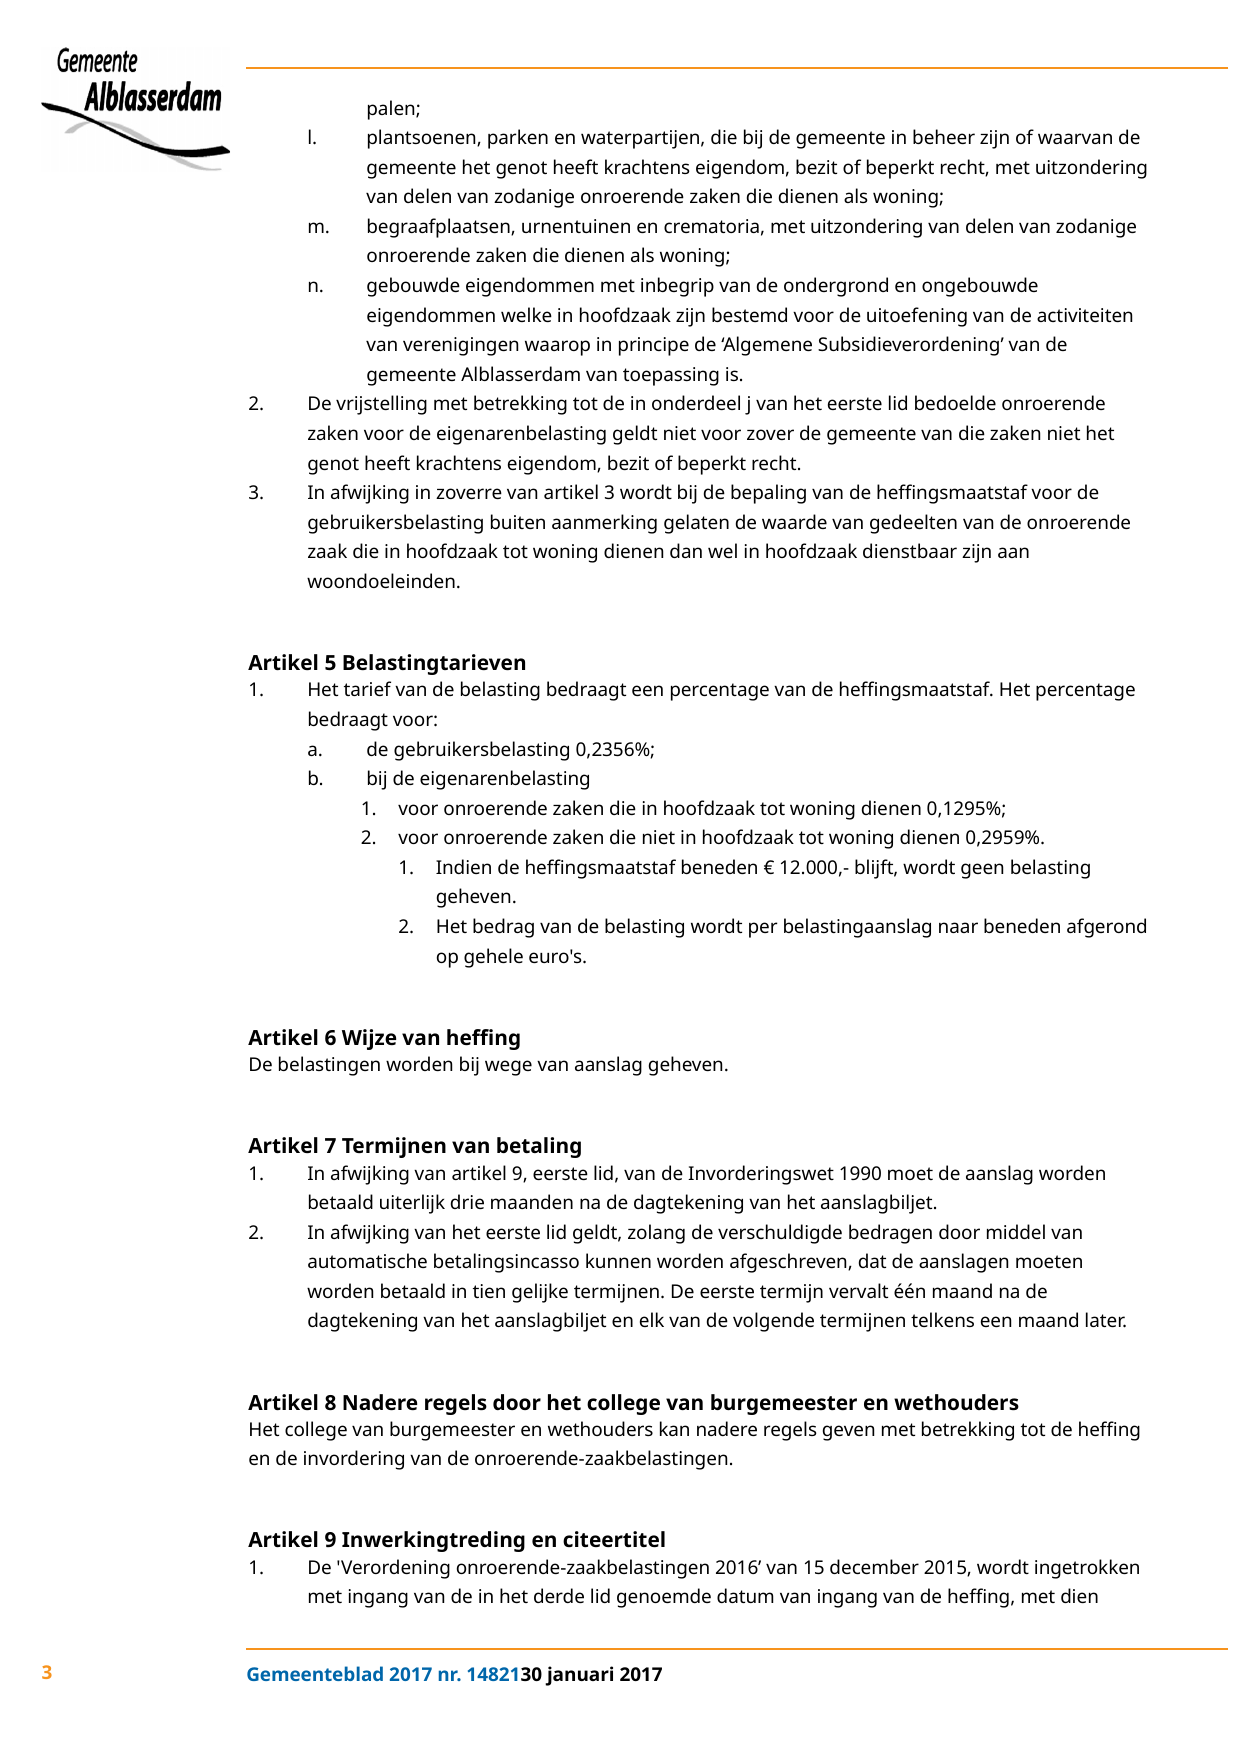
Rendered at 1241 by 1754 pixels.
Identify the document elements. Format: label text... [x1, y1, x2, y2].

list plantsoenen, parken en waterpartijen, die bij de gemeente in beheer zijn of waarvan de gemeente het genot heeft krachtens eigendom, bezit of beperkt recht, met uitzondering van delen van zodanige onroerende zaken die dienen als woning; [307, 124, 1152, 209]
list Het tarief van de belasting bedraagt een percentage van de heffingsmaatstaf. Het percentage bedraagt voor: [248, 677, 1152, 732]
picture [41, 47, 231, 172]
text Het college van burgemeester en wethouders kan nadere regels geven met betrekking tot de heffing en de invordering van de onroerende-zaakbelastingen. [248, 1416, 1152, 1471]
list Het bedrag van de belasting wordt per belastingaanslag naar beneden afgerond op gehele euro's. [398, 913, 1152, 968]
list In afwijking in zoverre van artikel 3 wordt bij de bepaling van de heffingsmaatstaf voor de gebruikersbelasting buiten aanmerking gelaten de waarde van gedeelten van de onroerende zaak die in hoofdzaak tot woning dienen dan wel in hoofdzaak dienstbaar zijn aan woondoeleinden. [248, 479, 1152, 594]
list De 'Verordening onroerende-zaakbelastingen 2016’ van 15 december 2015, wordt ingetrokken met ingang van de in het derde lid genoemde datum van ingang van de heffing, met dien [248, 1554, 1152, 1609]
text Artikel 7 Termijnen van betaling [248, 1131, 1152, 1160]
list palen; [307, 95, 1152, 121]
text Artikel 5 Belastingtarieven [248, 648, 1152, 677]
list voor onroerende zaken die in hoofdzaak tot woning dienen 0,1295%; [361, 795, 1152, 821]
list bij de eigenarenbelasting [307, 765, 1152, 791]
text Artikel 6 Wijze van heffing [248, 1023, 1152, 1051]
list Indien de heffingsmaatstaf beneden € 12.000,- blijft, wordt geen belasting geheven. [398, 854, 1152, 909]
list In afwijking van het eerste lid geldt, zolang de verschuldigde bedragen door middel van automatische betalingsincasso kunnen worden afgeschreven, dat de aanslagen moeten worden betaald in tien gelijke termijnen. De eerste termijn vervalt één maand na de dagtekening van het aanslagbiljet en elk van de volgende termijnen telkens een maand later. [248, 1219, 1152, 1333]
list De vrijstelling met betrekking tot de in onderdeel j van het eerste lid bedoelde onroerende zaken voor de eigenarenbelasting geldt niet voor zover de gemeente van die zaken niet het genot heeft krachtens eigendom, bezit of beperkt recht. [248, 391, 1152, 476]
text Artikel 9 Inwerkingtreding en citeertitel [248, 1526, 1152, 1554]
text Artikel 8 Nadere regels door het college van burgemeester en wethouders [248, 1388, 1152, 1416]
list begraafplaatsen, urnentuinen en crematoria, met uitzondering van delen van zodanige onroerende zaken die dienen als woning; [307, 213, 1152, 268]
list In afwijking van artikel 9, eerste lid, van de Invorderingswet 1990 moet de aanslag worden betaald uiterlijk drie maanden na de dagtekening van het aanslagbiljet. [248, 1160, 1152, 1215]
list gebouwde eigendommen met inbegrip van de ondergrond en ongebouwde eigendommen welke in hoofdzaak zijn bestemd voor de uitoefening van de activiteiten van verenigingen waarop in principe de ‘Algemene Subsidieverordening’ van de gemeente Alblasserdam van toepassing is. [307, 272, 1152, 387]
list voor onroerende zaken die niet in hoofdzaak tot woning dienen 0,2959%. [361, 824, 1152, 850]
list de gebruikersbelasting 0,2356%; [307, 736, 1152, 761]
text De belastingen worden bij wege van aanslag geheven. [248, 1051, 1152, 1077]
